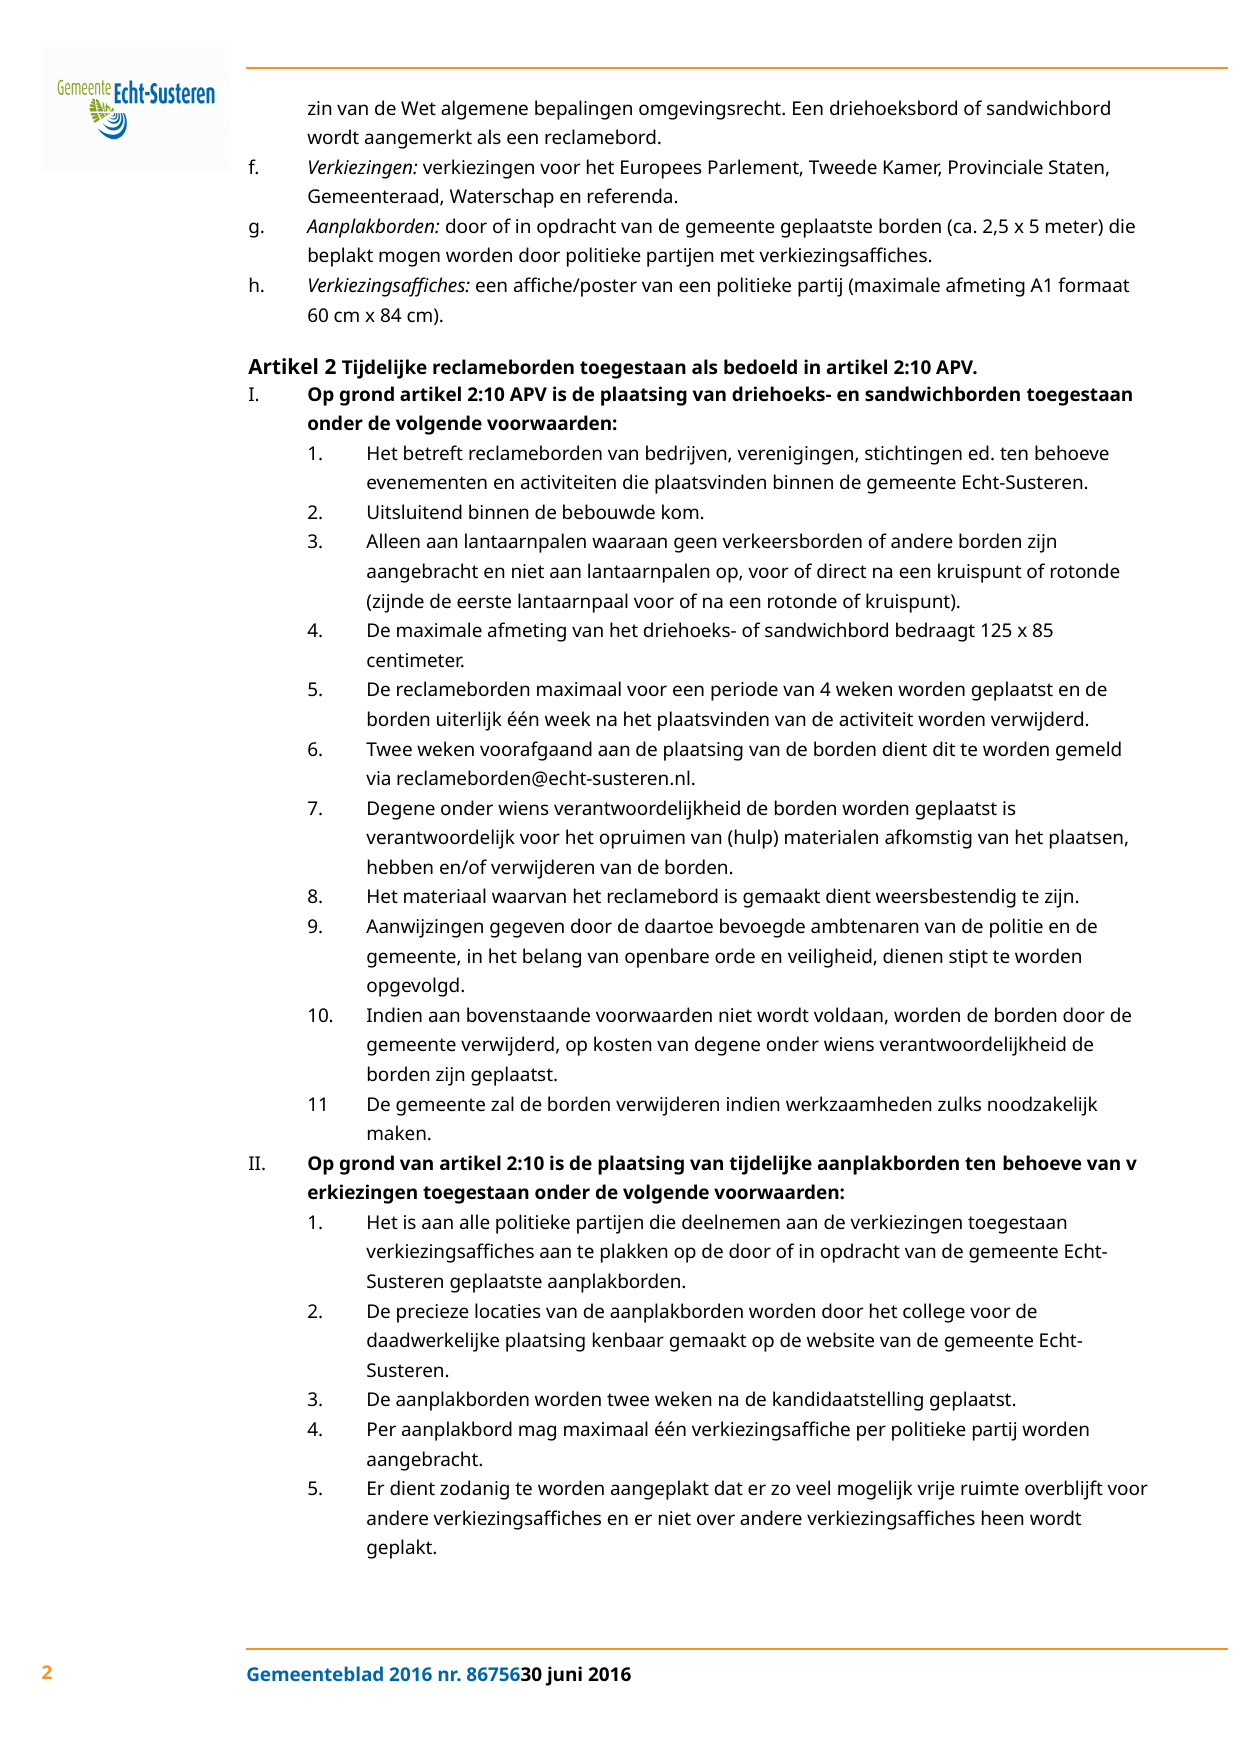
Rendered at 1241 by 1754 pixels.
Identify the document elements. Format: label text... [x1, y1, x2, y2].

list Verkiezingsaffiches: een affiche/poster van een politieke partij (maximale afmeting A1 formaat 60 cm x 84 cm). [248, 272, 1152, 328]
list Verkiezingen: verkiezingen voor het Europees Parlement, Tweede Kamer, Provinciale Staten, Gemeenteraad, Waterschap en referenda. [248, 154, 1152, 209]
list Op grond artikel 2:10 APV is de plaatsing van driehoeks- en sandwichborden toegestaan onder de volgende voorwaarden: [248, 381, 1152, 436]
list De precieze locaties van de aanplakborden worden door het college voor de daadwerkelijke plaatsing kenbaar gemaakt op de website van de gemeente Echt-Susteren. [307, 1298, 1152, 1383]
list Indien aan bovenstaande voorwaarden niet wordt voldaan, worden de borden door de gemeente verwijderd, op kosten van degene onder wiens verantwoordelijkheid de borden zijn geplaatst. [307, 1002, 1152, 1087]
list Op grond van artikel 2:10 is de plaatsing van tijdelijke aanplakborden ten behoeve van v erkiezingen toegestaan onder de volgende voorwaarden: [248, 1150, 1152, 1205]
list Het betreft reclameborden van bedrijven, verenigingen, stichtingen ed. ten behoeve evenementen en activiteiten die plaatsvinden binnen de gemeente Echt-Susteren. [307, 440, 1152, 495]
list Aanwijzingen gegeven door de daartoe bevoegde ambtenaren van de politie en de gemeente, in het belang van openbare orde en veiligheid, dienen stipt te worden opgevolgd. [307, 913, 1152, 998]
list Degene onder wiens verantwoordelijkheid de borden worden geplaatst is verantwoordelijk voor het opruimen van (hulp) materialen afkomstig van het plaatsen, hebben en/of verwijderen van de borden. [307, 795, 1152, 880]
list zin van de Wet algemene bepalingen omgevingsrecht. Een driehoeksbord of sandwichbord wordt aangemerkt als een reclamebord. [248, 95, 1152, 150]
list Er dient zodanig te worden aangeplakt dat er zo veel mogelijk vrije ruimte overblijft voor andere verkiezingsaffiches en er niet over andere verkiezingsaffiches heen wordt geplakt. [307, 1475, 1152, 1560]
list Het materiaal waarvan het reclamebord is gemaakt dient weersbestendig te zijn. [307, 884, 1152, 909]
list De aanplakborden worden twee weken na de kandidaatstelling geplaatst. [307, 1387, 1152, 1412]
picture [41, 47, 231, 172]
list Het is aan alle politieke partijen die deelnemen aan de verkiezingen toegestaan verkiezingsaffiches aan te plakken op de door of in opdracht van de gemeente Echt-Susteren geplaatste aanplakborden. [307, 1209, 1152, 1294]
list Alleen aan lantaarnpalen waaraan geen verkeersborden of andere borden zijn aangebracht en niet aan lantaarnpalen op, voor of direct na een kruispunt of rotonde (zijnde de eerste lantaarnpaal voor of na een rotonde of kruispunt). [307, 529, 1152, 613]
text Artikel 2 Tijdelijke reclameborden toegestaan als bedoeld in artikel 2:10 APV. [248, 352, 1152, 381]
list Aanplakborden: door of in opdracht van de gemeente geplaatste borden (ca. 2,5 x 5 meter) die beplakt mogen worden door politieke partijen met verkiezingsaffiches. [248, 213, 1152, 268]
list De reclameborden maximaal voor een periode van 4 weken worden geplaatst en de borden uiterlijk één week na het plaatsvinden van de activiteit worden verwijderd. [307, 677, 1152, 732]
list Uitsluitend binnen de bebouwde kom. [307, 499, 1152, 525]
list De maximale afmeting van het driehoeks- of sandwichbord bedraagt 125 x 85 centimeter. [307, 617, 1152, 673]
list Twee weken voorafgaand aan de plaatsing van de borden dient dit te worden gemeld via reclameborden@echt-susteren.nl. [307, 736, 1152, 791]
list De gemeente zal de borden verwijderen indien werkzaamheden zulks noodzakelijk maken. [307, 1091, 1152, 1146]
list Per aanplakbord mag maximaal één verkiezingsaffiche per politieke partij worden aangebracht. [307, 1416, 1152, 1471]
